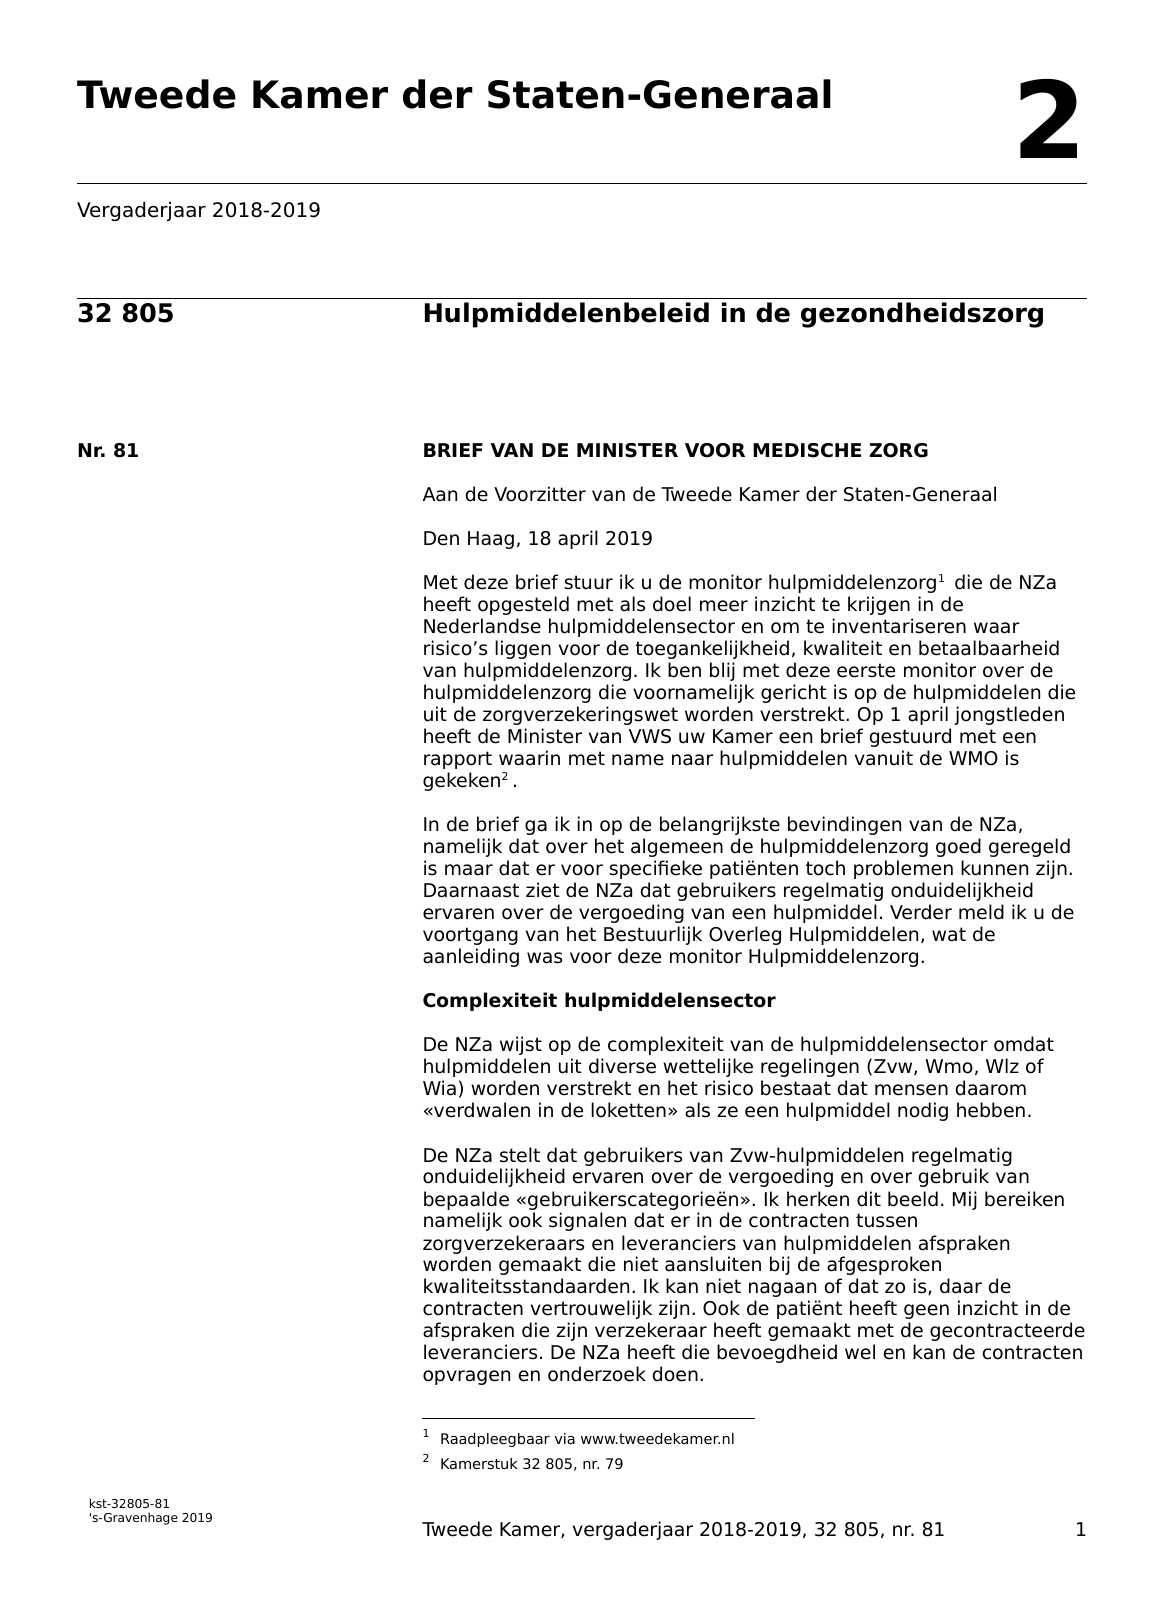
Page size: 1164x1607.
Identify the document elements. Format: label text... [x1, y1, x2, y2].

subtitle Complexiteit hulpmiddelensector [422, 990, 1087, 1012]
subtitle Nr. 81 BRIEF VAN DE MINISTER VOOR MEDISCHE ZORG [77, 440, 1087, 462]
subtitle 32 805 Hulpmiddelenbeleid in de gezondheidszorg [77, 299, 1087, 329]
text Aan de Voorzitter van de Tweede Kamer der Staten-Generaal [422, 484, 1087, 506]
table_header Tweede Kamer der Staten-Generaal [77, 59, 886, 183]
table_header 2 [886, 59, 1087, 183]
table_cell Vergaderjaar 2018-2019 [77, 184, 1087, 298]
text In de brief ga ik in op de belangrijkste bevindingen van de NZa, namelijk dat over het algemeen de hulpmiddelenzorg goed geregeld is maar dat er voor specifieke patiënten toch problemen kunnen zijn. Daarnaast ziet de NZa dat gebruikers regelmatig onduidelijkheid ervaren over de vergoeding van een hulpmiddel. Verder meld ik u de voortgang van het Bestuurlijk Overleg Hulpmiddelen, wat de aanleiding was voor deze monitor Hulpmiddelenzorg. [422, 814, 1087, 968]
text De NZa wijst op de complexiteit van de hulpmiddelensector omdat hulpmiddelen uit diverse wettelijke regelingen (Zvw, Wmo, Wlz of Wia) worden verstrekt en het risico bestaat dat mensen daarom «verdwalen in de loketten» als ze een hulpmiddel nodig hebben. [422, 1034, 1087, 1122]
text Kamerstuk 32 805, nr. 79 [422, 1452, 1087, 1474]
text Den Haag, 18 april 2019 [422, 528, 1087, 550]
text 's-Gravenhage 2019 [88, 1511, 323, 1525]
text Raadpleegbaar via www.tweedekamer.nl [422, 1427, 1087, 1449]
text kst-32805-81 [88, 1497, 323, 1511]
text Met deze brief stuur ik u de monitor hulpmiddelenzorg die de NZa heeft opgesteld met als doel meer inzicht te krijgen in de Nederlandse hulpmiddelensector en om te inventariseren waar risico’s liggen voor de toegankelijkheid, kwaliteit en betaalbaarheid van hulpmiddelenzorg. Ik ben blij met deze eerste monitor over de hulpmiddelenzorg die voornamelijk gericht is op de hulpmiddelen die uit de zorgverzekeringswet worden verstrekt. Op 1 april jongstleden heeft de Minister van VWS uw Kamer een brief gestuurd met een rapport waarin met name naar hulpmiddelen vanuit de WMO is gekeken. [422, 572, 1087, 792]
text De NZa stelt dat gebruikers van Zvw-hulpmiddelen regelmatig onduidelijkheid ervaren over de vergoeding en over gebruik van bepaalde «gebruikerscategorieën». Ik herken dit beeld. Mij bereiken namelijk ook signalen dat er in de contracten tussen zorgverzekeraars en leveranciers van hulpmiddelen afspraken worden gemaakt die niet aansluiten bij de afgesproken kwaliteitsstandaarden. Ik kan niet nagaan of dat zo is, daar de contracten vertrouwelijk zijn. Ook de patiënt heeft geen inzicht in de afspraken die zijn verzekeraar heeft gemaakt met de gecontracteerde leveranciers. De NZa heeft die bevoegdheid wel en kan de contracten opvragen en onderzoek doen. [422, 1144, 1087, 1386]
